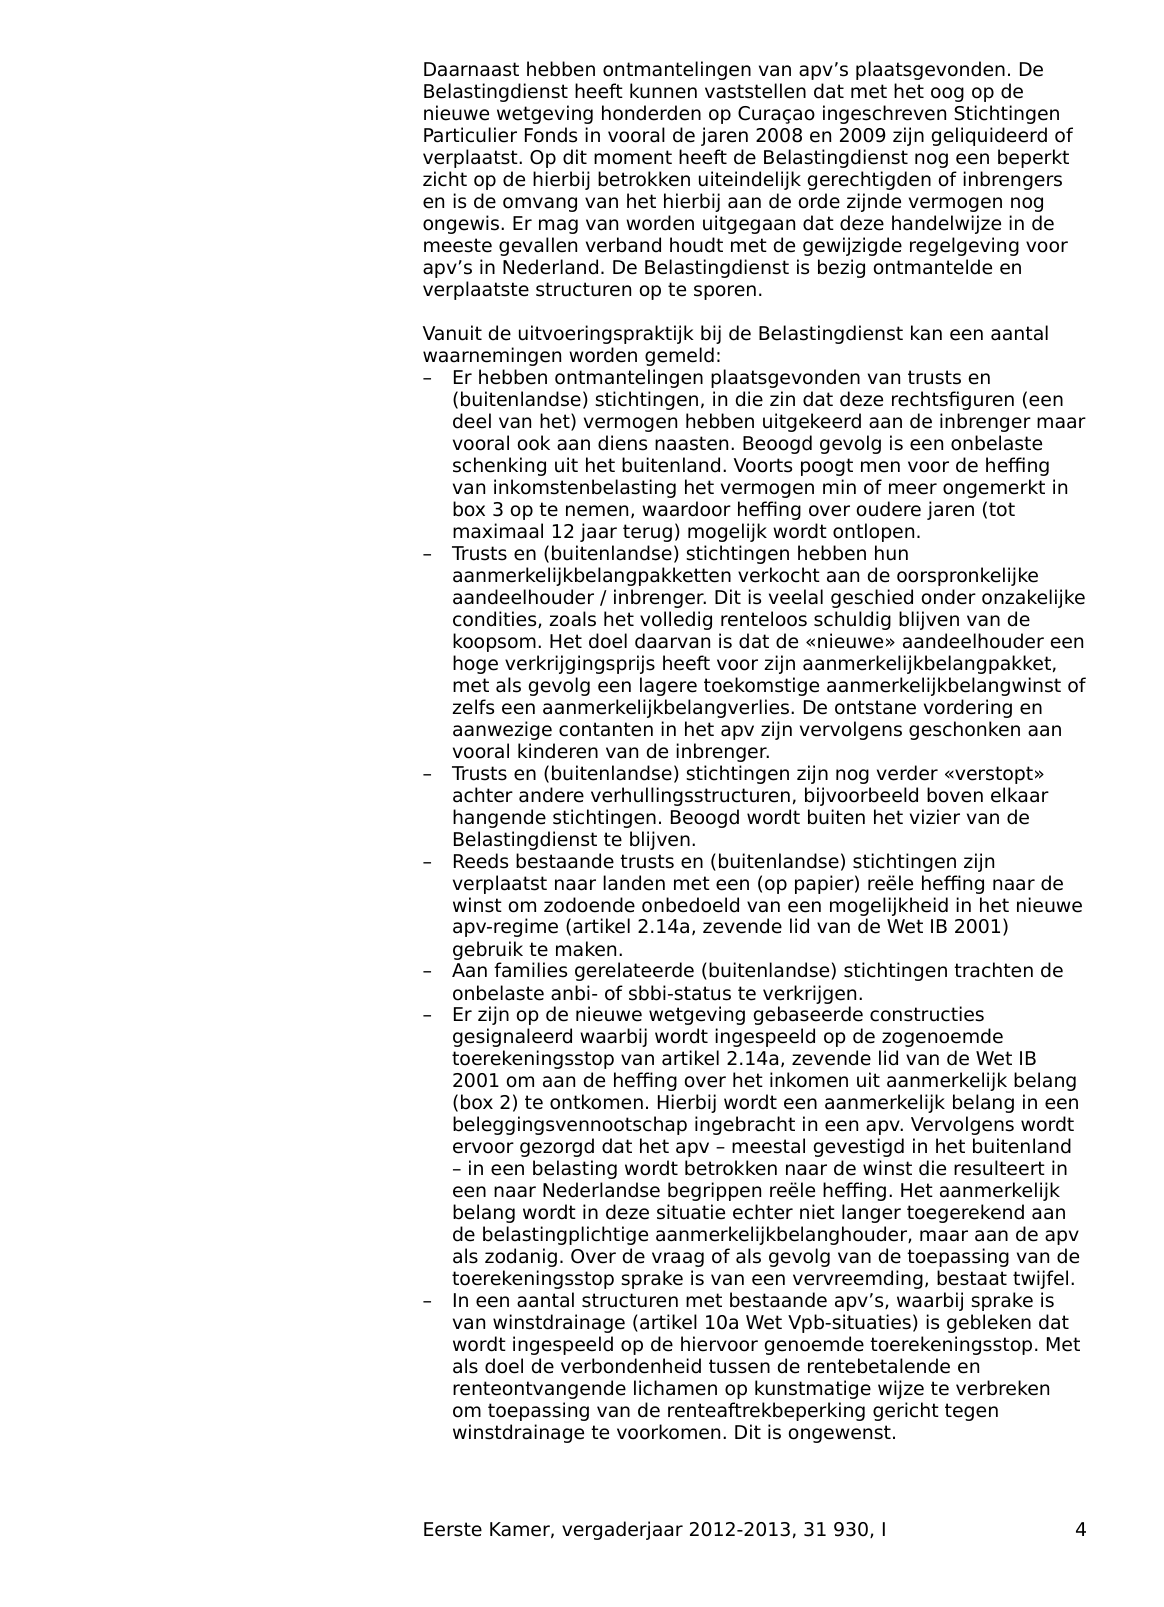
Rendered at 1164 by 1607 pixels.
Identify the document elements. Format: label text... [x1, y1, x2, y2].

text – Er zijn op de nieuwe wetgeving gebaseerde constructies gesignaleerd waarbij wordt ingespeeld op de zogenoemde toerekeningsstop van artikel 2.14a, zevende lid van de Wet IB 2001 om aan de heffing over het inkomen uit aanmerkelijk belang (box 2) te ontkomen. Hierbij wordt een aanmerkelijk belang in een beleggingsvennootschap ingebracht in een apv. Vervolgens wordt ervoor gezorgd dat het apv – meestal gevestigd in het buitenland – in een belasting wordt betrokken naar de winst die resulteert in een naar Nederlandse begrippen reële heffing. Het aanmerkelijk belang wordt in deze situatie echter niet langer toegerekend aan de belastingplichtige aanmerkelijkbelanghouder, maar aan de apv als zodanig. Over de vraag of als gevolg van de toepassing van de toerekeningsstop sprake is van een vervreemding, bestaat twijfel. [422, 1004, 1087, 1290]
text – Reeds bestaande trusts en (buitenlandse) stichtingen zijn verplaatst naar landen met een (op papier) reële heffing naar de winst om zodoende onbedoeld van een mogelijkheid in het nieuwe apv-regime (artikel 2.14a, zevende lid van de Wet IB 2001) gebruik te maken. [422, 851, 1087, 960]
text – In een aantal structuren met bestaande apv’s, waarbij sprake is van winstdrainage (artikel 10a Wet Vpb-situaties) is gebleken dat wordt ingespeeld op de hiervoor genoemde toerekeningsstop. Met als doel de verbondenheid tussen de rentebetalende en renteontvangende lichamen op kunstmatige wijze te verbreken om toepassing van de renteaftrekbeperking gericht tegen winstdrainage te voorkomen. Dit is ongewenst. [422, 1290, 1087, 1444]
text Vanuit de uitvoeringspraktijk bij de Belastingdienst kan een aantal waarnemingen worden gemeld: [422, 323, 1087, 367]
text – Aan families gerelateerde (buitenlandse) stichtingen trachten de onbelaste anbi- of sbbi-status te verkrijgen. [422, 960, 1087, 1004]
text – Trusts en (buitenlandse) stichtingen hebben hun aanmerkelijkbelangpakketten verkocht aan de oorspronkelijke aandeelhouder / inbrenger. Dit is veelal geschied onder onzakelijke condities, zoals het volledig renteloos schuldig blijven van de koopsom. Het doel daarvan is dat de «nieuwe» aandeelhouder een hoge verkrijgingsprijs heeft voor zijn aanmerkelijkbelangpakket, met als gevolg een lagere toekomstige aanmerkelijkbelangwinst of zelfs een aanmerkelijkbelangverlies. De ontstane vordering en aanwezige contanten in het apv zijn vervolgens geschonken aan vooral kinderen van de inbrenger. [422, 543, 1087, 763]
text Daarnaast hebben ontmantelingen van apv’s plaatsgevonden. De Belastingdienst heeft kunnen vaststellen dat met het oog op de nieuwe wetgeving honderden op Curaçao ingeschreven Stichtingen Particulier Fonds in vooral de jaren 2008 en 2009 zijn geliquideerd of verplaatst. Op dit moment heeft de Belastingdienst nog een beperkt zicht op de hierbij betrokken uiteindelijk gerechtigden of inbrengers en is de omvang van het hierbij aan de orde zijnde vermogen nog ongewis. Er mag van worden uitgegaan dat deze handelwijze in de meeste gevallen verband houdt met de gewijzigde regelgeving voor apv’s in Nederland. De Belastingdienst is bezig ontmantelde en verplaatste structuren op te sporen. [422, 59, 1087, 301]
text – Er hebben ontmantelingen plaatsgevonden van trusts en (buitenlandse) stichtingen, in die zin dat deze rechtsfiguren (een deel van het) vermogen hebben uitgekeerd aan de inbrenger maar vooral ook aan diens naasten. Beoogd gevolg is een onbelaste schenking uit het buitenland. Voorts poogt men voor de heffing van inkomstenbelasting het vermogen min of meer ongemerkt in box 3 op te nemen, waardoor heffing over oudere jaren (tot maximaal 12 jaar terug) mogelijk wordt ontlopen. [422, 367, 1087, 543]
text – Trusts en (buitenlandse) stichtingen zijn nog verder «verstopt» achter andere verhullingsstructuren, bijvoorbeeld boven elkaar hangende stichtingen. Beoogd wordt buiten het vizier van de Belastingdienst te blijven. [422, 763, 1087, 851]
